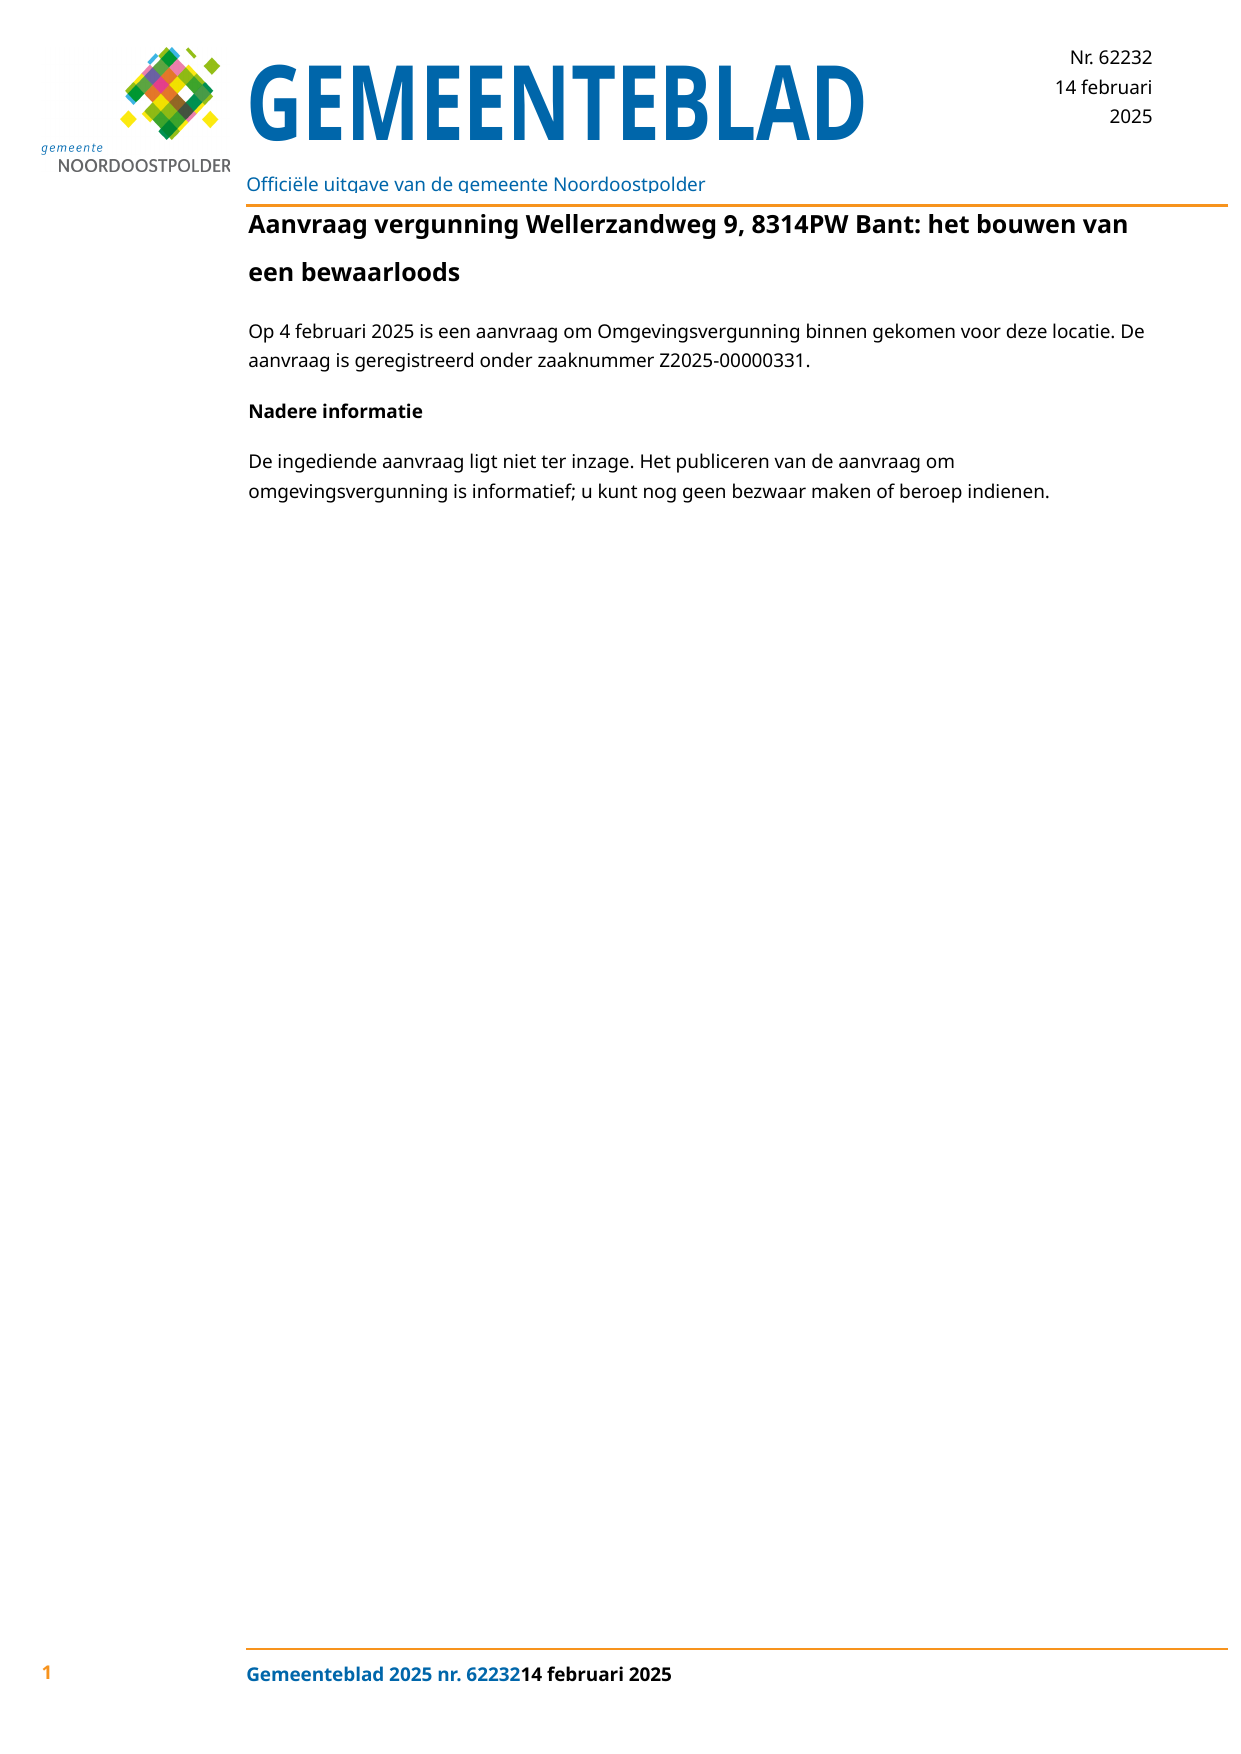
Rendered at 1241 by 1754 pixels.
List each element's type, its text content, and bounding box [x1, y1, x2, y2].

text Aanvraag vergunning Wellerzandweg 9, 8314PW Bant: het bouwen van een bewaarloods [248, 207, 1152, 288]
picture [41, 47, 231, 172]
text De ingediende aanvraag ligt niet ter inzage. Het publiceren van de aanvraag om omgevingsvergunning is informatief; u kunt nog geen bezwaar maken of beroep indienen. [248, 448, 1152, 504]
text Nadere informatie [248, 398, 1152, 424]
text Op 4 februari 2025 is een aanvraag om Omgevingsvergunning binnen gekomen voor deze locatie. De aanvraag is geregistreerd onder zaaknummer Z2025-00000331. [248, 318, 1152, 373]
